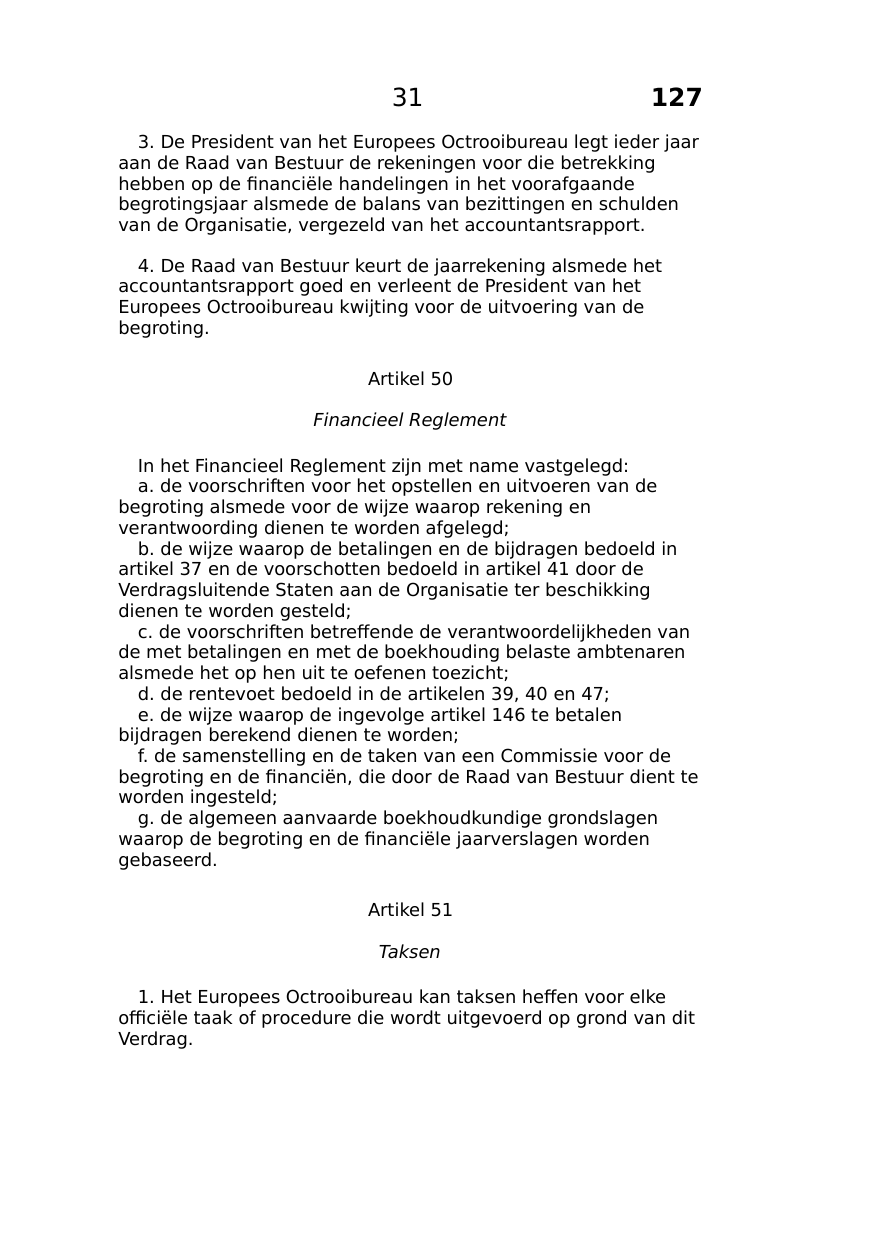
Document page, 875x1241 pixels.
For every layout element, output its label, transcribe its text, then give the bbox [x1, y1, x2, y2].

text 1. Het Europees Octrooibureau kan taksen heffen voor elke officiële taak of procedure die wordt uitgevoerd op grond van dit Verdrag. [118, 987, 703, 1049]
text b. de wijze waarop de betalingen en de bijdragen bedoeld in artikel 37 en de voorschotten bedoeld in artikel 41 door de Verdragsluitende Staten aan de Organisatie ter beschikking dienen te worden gesteld; [118, 538, 703, 621]
text g. de algemeen aanvaarde boekhoudkundige grondslagen waarop de begroting en de financiële jaarverslagen worden gebaseerd. [118, 808, 703, 870]
text 4. De Raad van Bestuur keurt de jaarrekening alsmede het accountantsrapport goed en verleent de President van het Europees Octrooibureau kwijting voor de uitvoering van de begroting. [118, 256, 703, 338]
text f. de samenstelling en de taken van een Commissie voor de begroting en de financiën, die door de Raad van Bestuur dient te worden ingesteld; [118, 746, 703, 808]
text e. de wijze waarop de ingevolge artikel 146 te betalen bijdragen berekend dienen te worden; [118, 704, 703, 746]
text c. de voorschriften betreffende de verantwoordelijkheden van de met betalingen en met de boekhouding belaste ambtenaren alsmede het op hen uit te oefenen toezicht; [118, 621, 703, 684]
subtitle Artikel 50 Financieel Reglement [118, 368, 703, 431]
text d. de rentevoet bedoeld in de artikelen 39, 40 en 47; [118, 684, 703, 704]
subtitle Artikel 51 Taksen [118, 900, 703, 962]
text 3. De President van het Europees Octrooibureau legt ieder jaar aan de Raad van Bestuur de rekeningen voor die betrekking hebben op de financiële handelingen in het voorafgaande begrotingsjaar alsmede de balans van bezittingen en schulden van de Organisatie, vergezeld van het accountantsrapport. [118, 132, 703, 236]
text In het Financieel Reglement zijn met name vastgelegd: [118, 456, 703, 476]
text a. de voorschriften voor het opstellen en uitvoeren van de begroting alsmede voor de wijze waarop rekening en verantwoording dienen te worden afgelegd; [118, 476, 703, 538]
